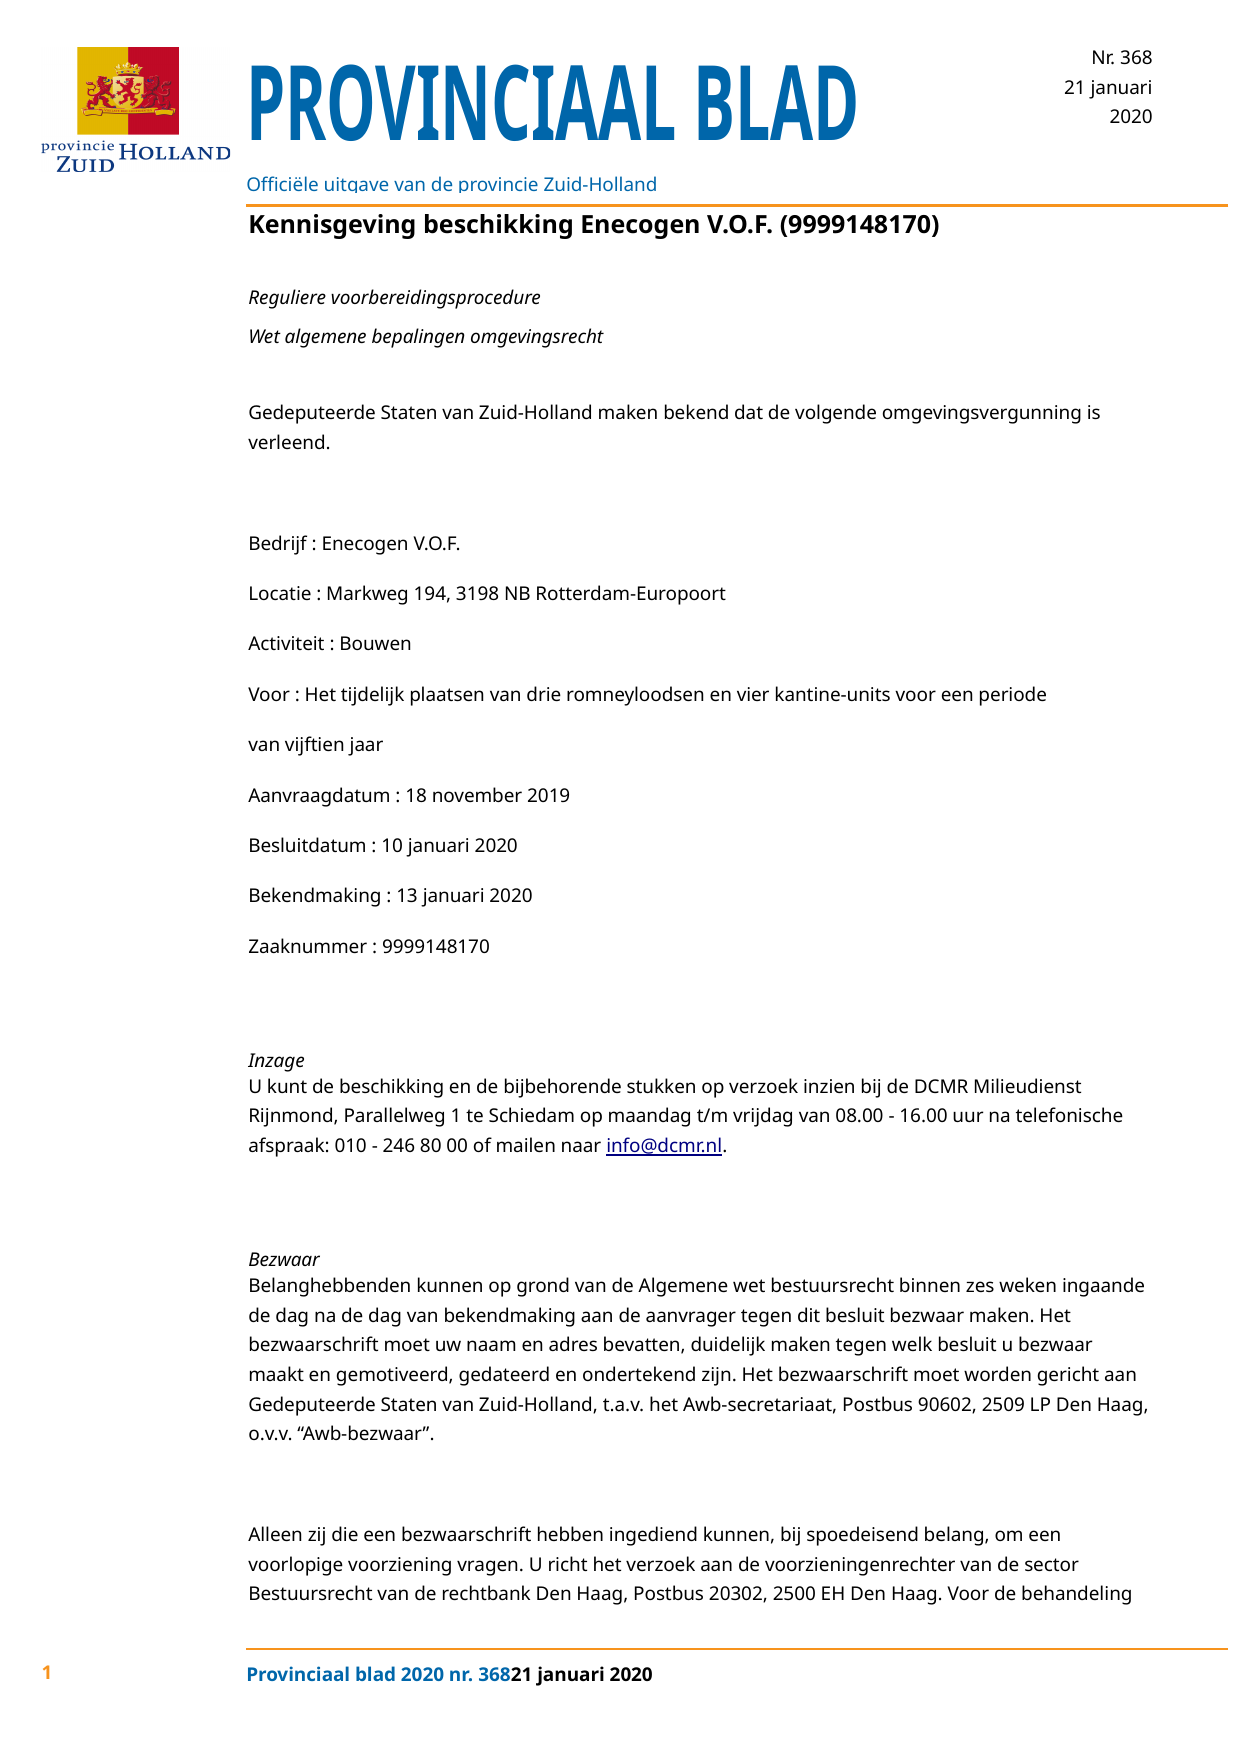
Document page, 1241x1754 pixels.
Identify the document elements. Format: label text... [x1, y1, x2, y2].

text Bekendmaking : 13 januari 2020 [248, 883, 1152, 908]
text Belanghebbenden kunnen op grond van de Algemene wet bestuursrecht binnen zes weken ingaande de dag na de dag van bekendmaking aan de aanvrager tegen dit besluit bezwaar maken. Het bezwaarschrift moet uw naam en adres bevatten, duidelijk maken tegen welk besluit u bezwaar maakt en gemotiveerd, gedateerd en ondertekend zijn. Het bezwaarschrift moet worden gericht aan Gedeputeerde Staten van Zuid-Holland, t.a.v. het Awb-secretariaat, Postbus 90602, 2509 LP Den Haag, o.v.v. “Awb-bezwaar”. [248, 1272, 1152, 1446]
text Wet algemene bepalingen omgevingsrecht [248, 323, 1152, 349]
text Besluitdatum : 10 januari 2020 [248, 832, 1152, 858]
text Gedeputeerde Staten van Zuid-Holland maken bekend dat de volgende omgevingsvergunning is verleend. [248, 399, 1152, 454]
text Inzage [248, 1047, 1152, 1073]
text Alleen zij die een bezwaarschrift hebben ingediend kunnen, bij spoedeisend belang, om een voorlopige voorziening vragen. U richt het verzoek aan de voorzieningenrechter van de sector Bestuursrecht van de rechtbank Den Haag, Postbus 20302, 2500 EH Den Haag. Voor de behandeling [248, 1521, 1152, 1606]
text Voor : Het tijdelijk plaatsen van drie romneyloodsen en vier kantine-units voor een periode [248, 681, 1152, 707]
text Bedrijf : Enecogen V.O.F. [248, 530, 1152, 555]
text Zaaknummer : 9999148170 [248, 933, 1152, 959]
text van vijftien jaar [248, 731, 1152, 757]
text Activiteit : Bouwen [248, 631, 1152, 656]
picture [41, 47, 231, 172]
text U kunt de beschikking en de bijbehorende stukken op verzoek inzien bij de DCMR Milieudienst Rijnmond, Parallelweg 1 te Schiedam op maandag t/m vrijdag van 08.00 - 16.00 uur na telefonische afspraak: 010 - 246 80 00 of mailen naar info@dcmr.nl. [248, 1073, 1152, 1158]
text Kennisgeving beschikking Enecogen V.O.F. (9999148170) [248, 207, 1152, 241]
text Bezwaar [248, 1247, 1152, 1272]
text Locatie : Markweg 194, 3198 NB Rotterdam-Europoort [248, 580, 1152, 606]
text Aanvraagdatum : 18 november 2019 [248, 782, 1152, 807]
text Reguliere voorbereidingsprocedure [248, 284, 1152, 309]
